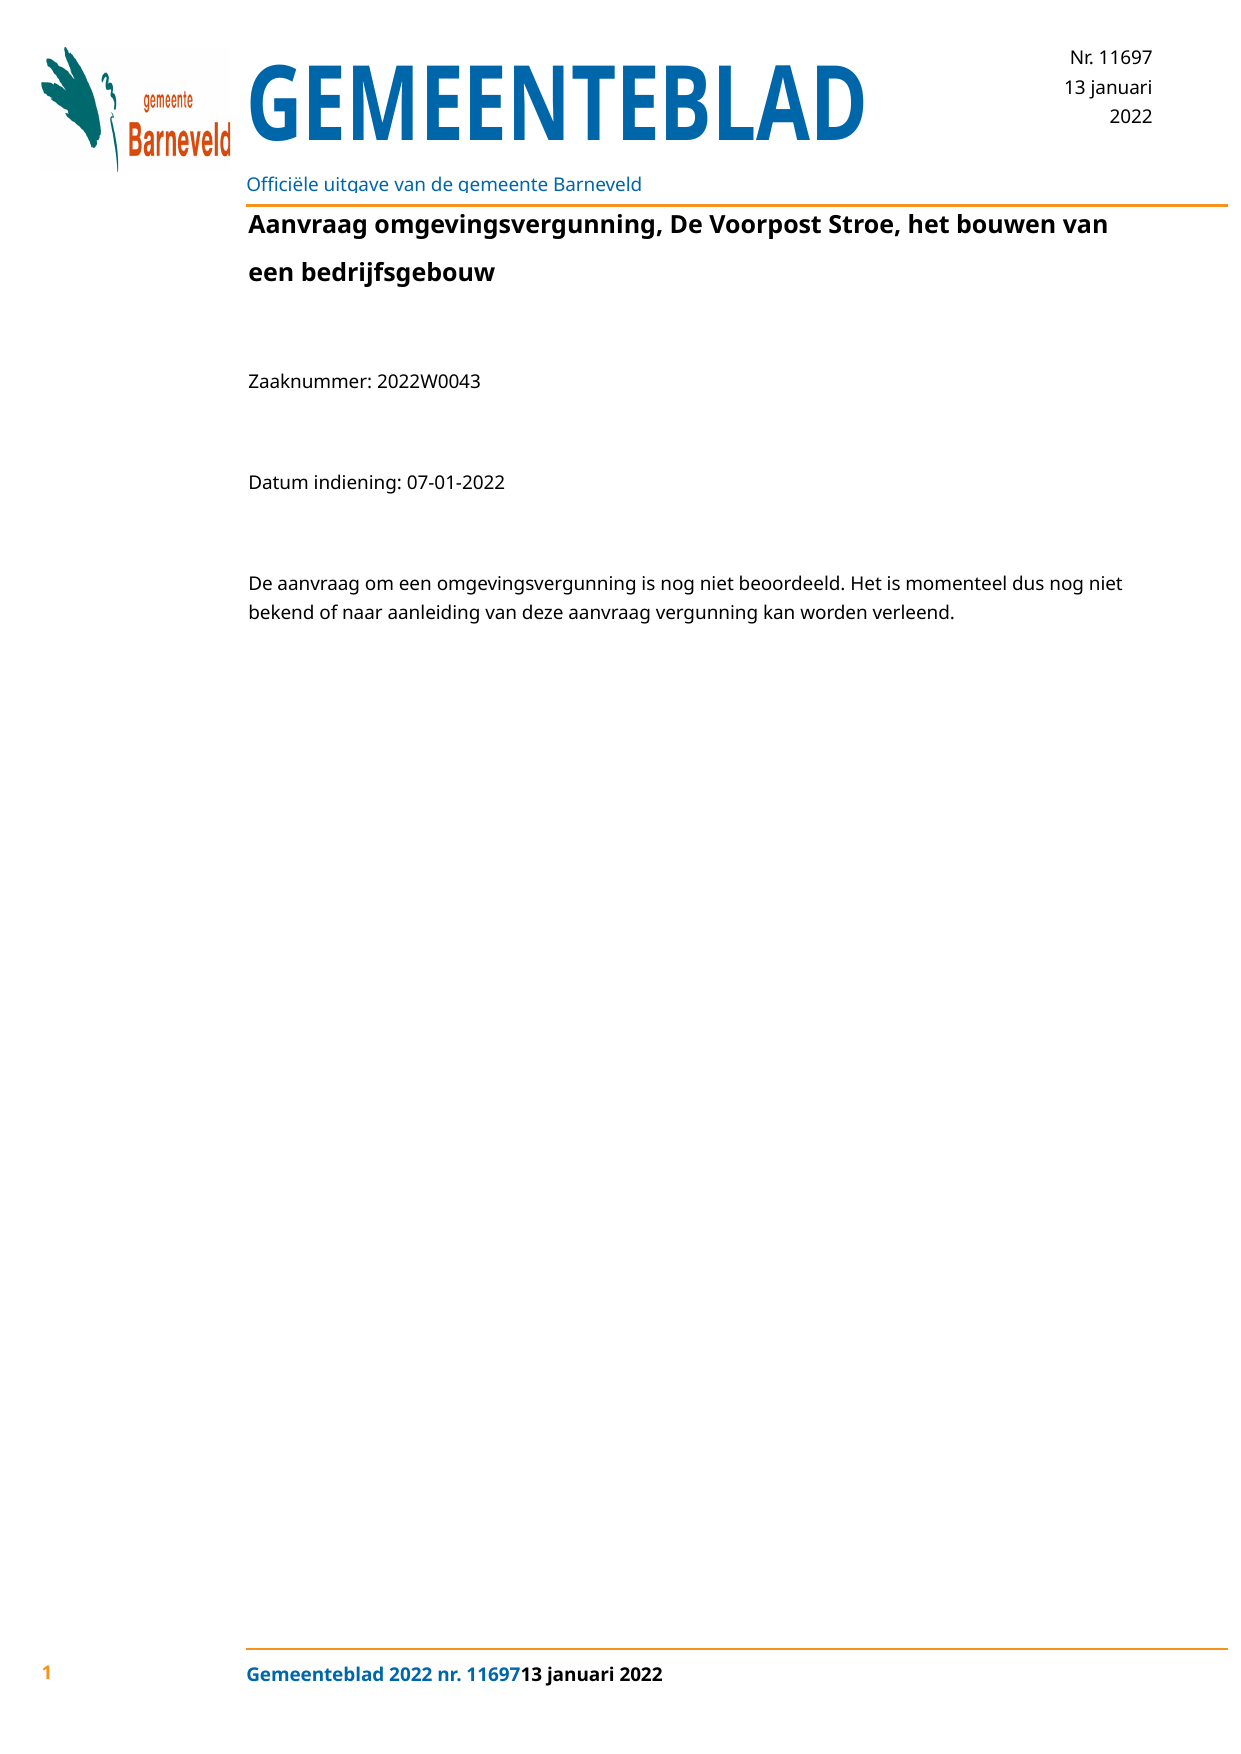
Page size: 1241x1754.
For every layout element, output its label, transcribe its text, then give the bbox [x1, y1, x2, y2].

text Zaaknummer: 2022W0043 [248, 368, 1152, 394]
text Datum indiening: 07-01-2022 [248, 469, 1152, 495]
text Aanvraag omgevingsvergunning, De Voorpost Stroe, het bouwen van een bedrijfsgebouw [248, 207, 1152, 288]
text De aanvraag om een omgevingsvergunning is nog niet beoordeeld. Het is momenteel dus nog niet bekend of naar aanleiding van deze aanvraag vergunning kan worden verleend. [248, 570, 1152, 625]
picture [41, 47, 231, 172]
